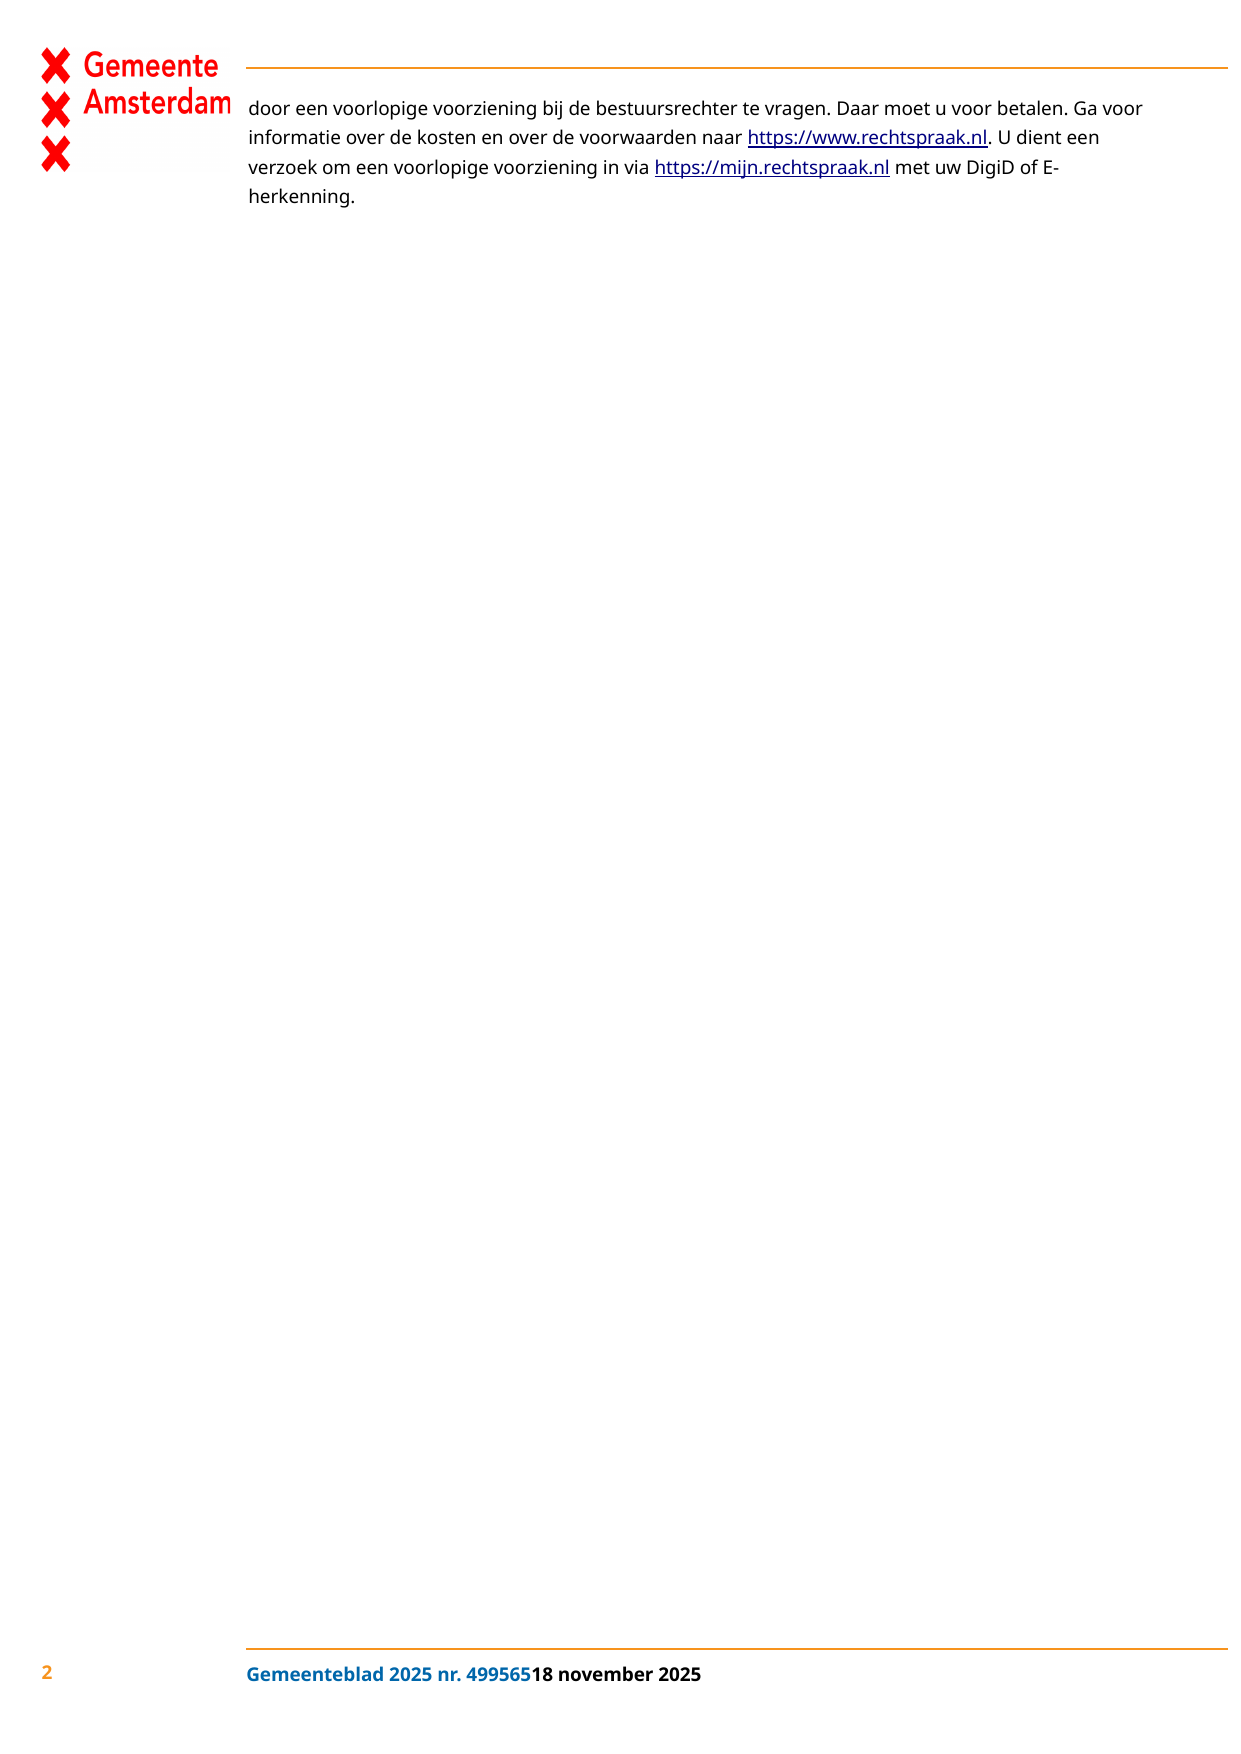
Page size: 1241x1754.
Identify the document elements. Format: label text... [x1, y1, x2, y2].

text door een voorlopige voorziening bij de bestuursrechter te vragen. Daar moet u voor betalen. Ga voor informatie over de kosten en over de voorwaarden naar https://www.rechtspraak.nl. U dient een verzoek om een voorlopige voorziening in via https://mijn.rechtspraak.nl met uw DigiD of E-herkenning. [248, 95, 1152, 209]
picture [41, 47, 231, 172]
